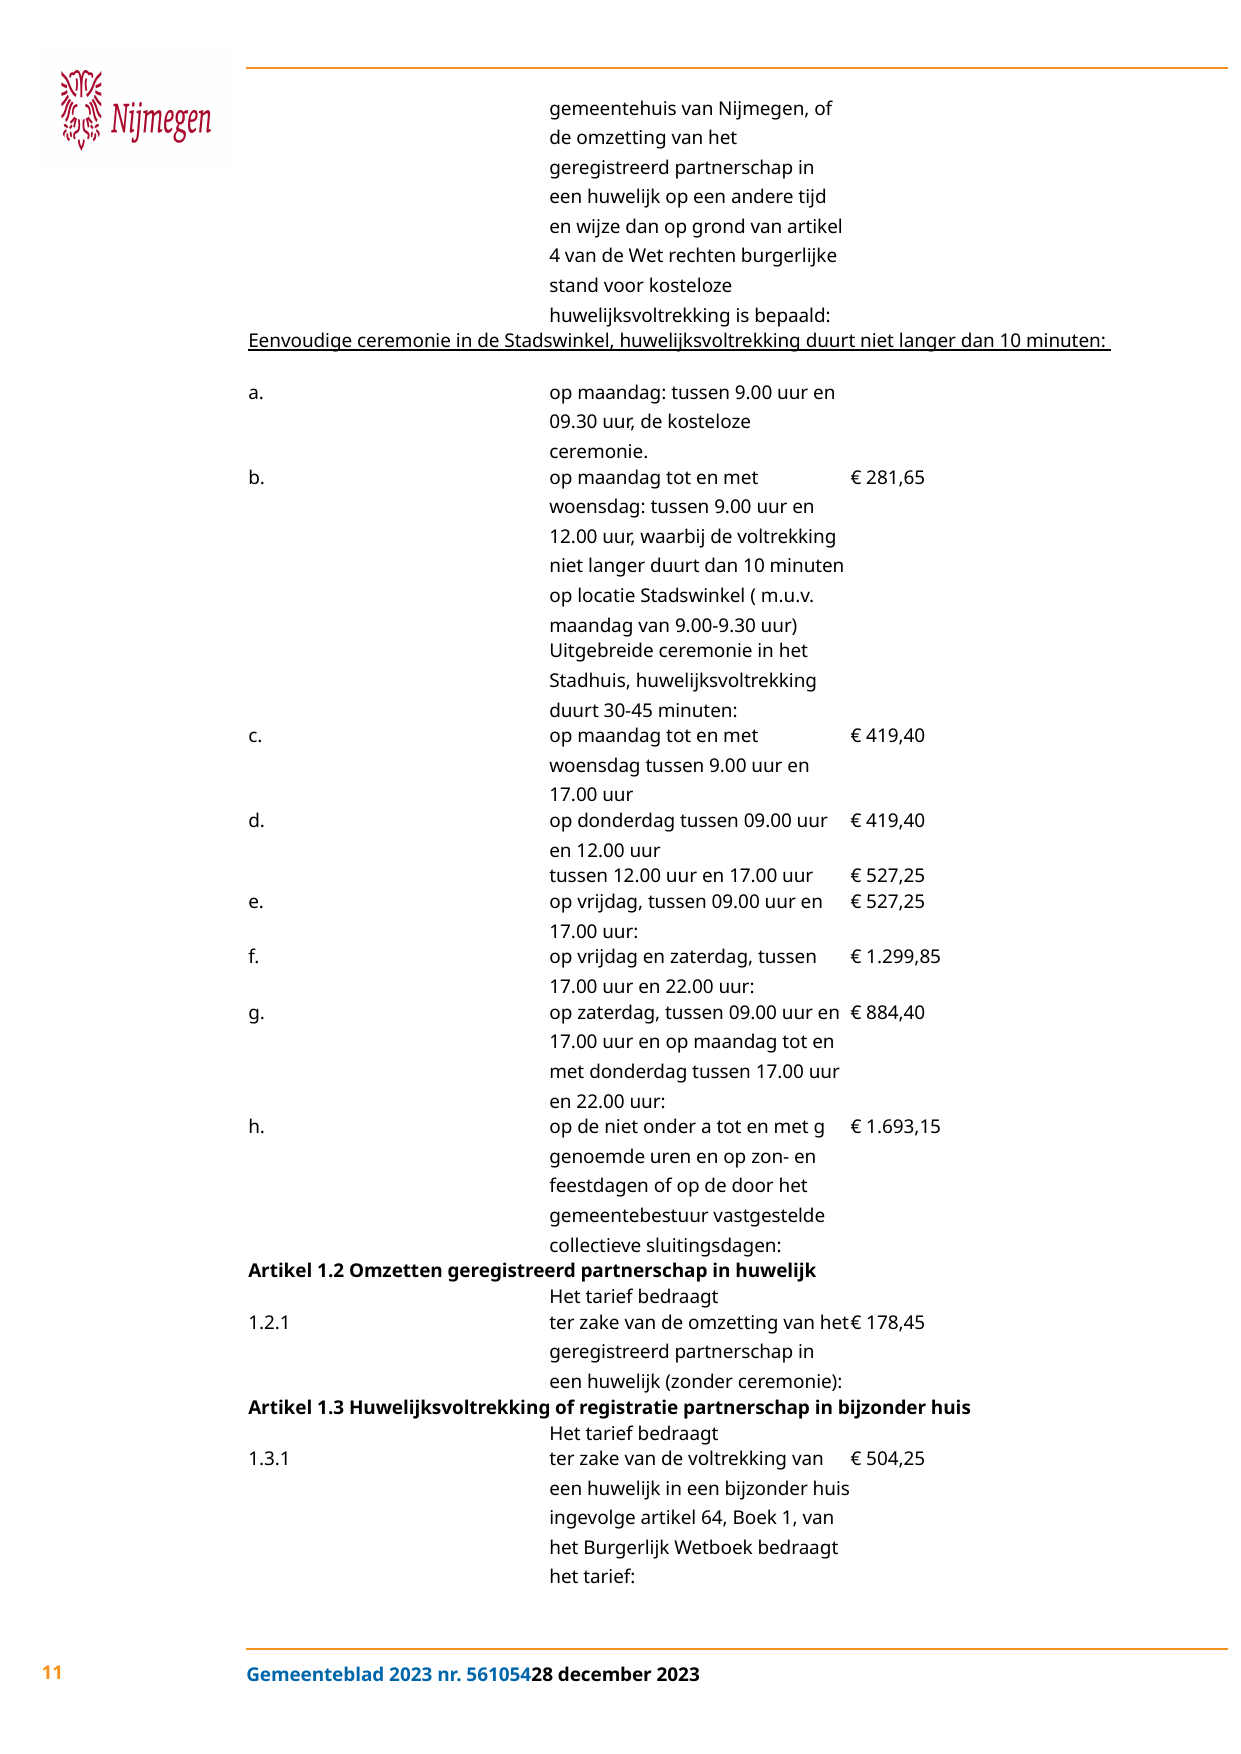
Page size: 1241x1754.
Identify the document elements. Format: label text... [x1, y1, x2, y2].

table_cell f. [248, 944, 549, 999]
table_cell 1.3.1 [248, 1445, 549, 1589]
table_cell [850, 379, 1152, 464]
table_cell 1.2.1 [248, 1309, 549, 1394]
table_cell € 281,65 [850, 464, 1152, 638]
picture [41, 47, 231, 172]
table_cell tussen 12.00 uur en 17.00 uur [549, 863, 850, 888]
table_cell € 1.299,85 [850, 944, 1152, 999]
table_cell [248, 638, 549, 722]
table_cell ter zake van de voltrekking van een huwelijk in een bijzonder huis ingevolge artikel 64, Boek 1, van het Burgerlijk Wetboek bedraagt het tarief: [549, 1445, 850, 1589]
table_cell € 504,25 [850, 1445, 1152, 1589]
table_cell op zaterdag, tussen 09.00 uur en 17.00 uur en op maandag tot en met donderdag tussen 17.00 uur en 22.00 uur: [549, 999, 850, 1113]
table_cell h. [248, 1114, 549, 1258]
table_cell [850, 353, 1152, 379]
table_cell op vrijdag, tussen 09.00 uur en 17.00 uur: [549, 889, 850, 944]
table_cell op vrijdag en zaterdag, tussen 17.00 uur en 22.00 uur: [549, 944, 850, 999]
table_cell Uitgebreide ceremonie in het Stadhuis, huwelijksvoltrekking duurt 30-45 minuten: [549, 638, 850, 722]
table_cell € 884,40 [850, 999, 1152, 1113]
table_cell [248, 1283, 549, 1309]
table_cell [850, 638, 1152, 722]
table_cell op de niet onder a tot en met g genoemde uren en op zon- en feestdagen of op de door het gemeentebestuur vastgestelde collectieve sluitingsdagen: [549, 1114, 850, 1258]
table_cell op maandag tot en met woensdag: tussen 9.00 uur en 12.00 uur, waarbij de voltrekking niet langer duurt dan 10 minuten op locatie Stadswinkel ( m.u.v. maandag van 9.00-9.30 uur) [549, 464, 850, 638]
table_cell gemeentehuis van Nijmegen, of de omzetting van het geregistreerd partnerschap in een huwelijk op een andere tijd en wijze dan op grond van artikel 4 van de Wet rechten burgerlijke stand voor kosteloze huwelijksvoltrekking is bepaald: [549, 95, 850, 328]
table_cell [549, 353, 850, 379]
table_cell e. [248, 889, 549, 944]
table_cell [850, 95, 1152, 328]
table_cell c. [248, 723, 549, 807]
table_cell Artikel 1.2 Omzetten geregistreerd partnerschap in huwelijk [248, 1258, 1152, 1283]
table_cell € 419,40 [850, 723, 1152, 807]
table_cell [850, 1283, 1152, 1309]
table_cell € 527,25 [850, 863, 1152, 888]
table_cell op maandag: tussen 9.00 uur en 09.30 uur, de kosteloze ceremonie. [549, 379, 850, 464]
table_cell b. [248, 464, 549, 638]
table_cell Het tarief bedraagt [549, 1283, 850, 1309]
table_cell d. [248, 808, 549, 863]
table_cell a. [248, 379, 549, 464]
table_cell ter zake van de omzetting van het geregistreerd partnerschap in een huwelijk (zonder ceremonie): [549, 1309, 850, 1394]
table_cell op maandag tot en met woensdag tussen 9.00 uur en 17.00 uur [549, 723, 850, 807]
table_cell € 527,25 [850, 889, 1152, 944]
table_cell g. [248, 999, 549, 1113]
table_cell op donderdag tussen 09.00 uur en 12.00 uur [549, 808, 850, 863]
table_cell [248, 1420, 549, 1445]
table_cell [248, 353, 549, 379]
table_cell [248, 863, 549, 888]
table_cell [850, 1420, 1152, 1445]
table_cell [248, 95, 549, 328]
table_cell Eenvoudige ceremonie in de Stadswinkel, huwelijksvoltrekking duurt niet langer dan 10 minuten: [248, 328, 1152, 353]
table_cell € 419,40 [850, 808, 1152, 863]
table_cell Het tarief bedraagt [549, 1420, 850, 1445]
table_cell € 1.693,15 [850, 1114, 1152, 1258]
table_cell € 178,45 [850, 1309, 1152, 1394]
table_cell Artikel 1.3 Huwelijksvoltrekking of registratie partnerschap in bijzonder huis [248, 1394, 1152, 1420]
